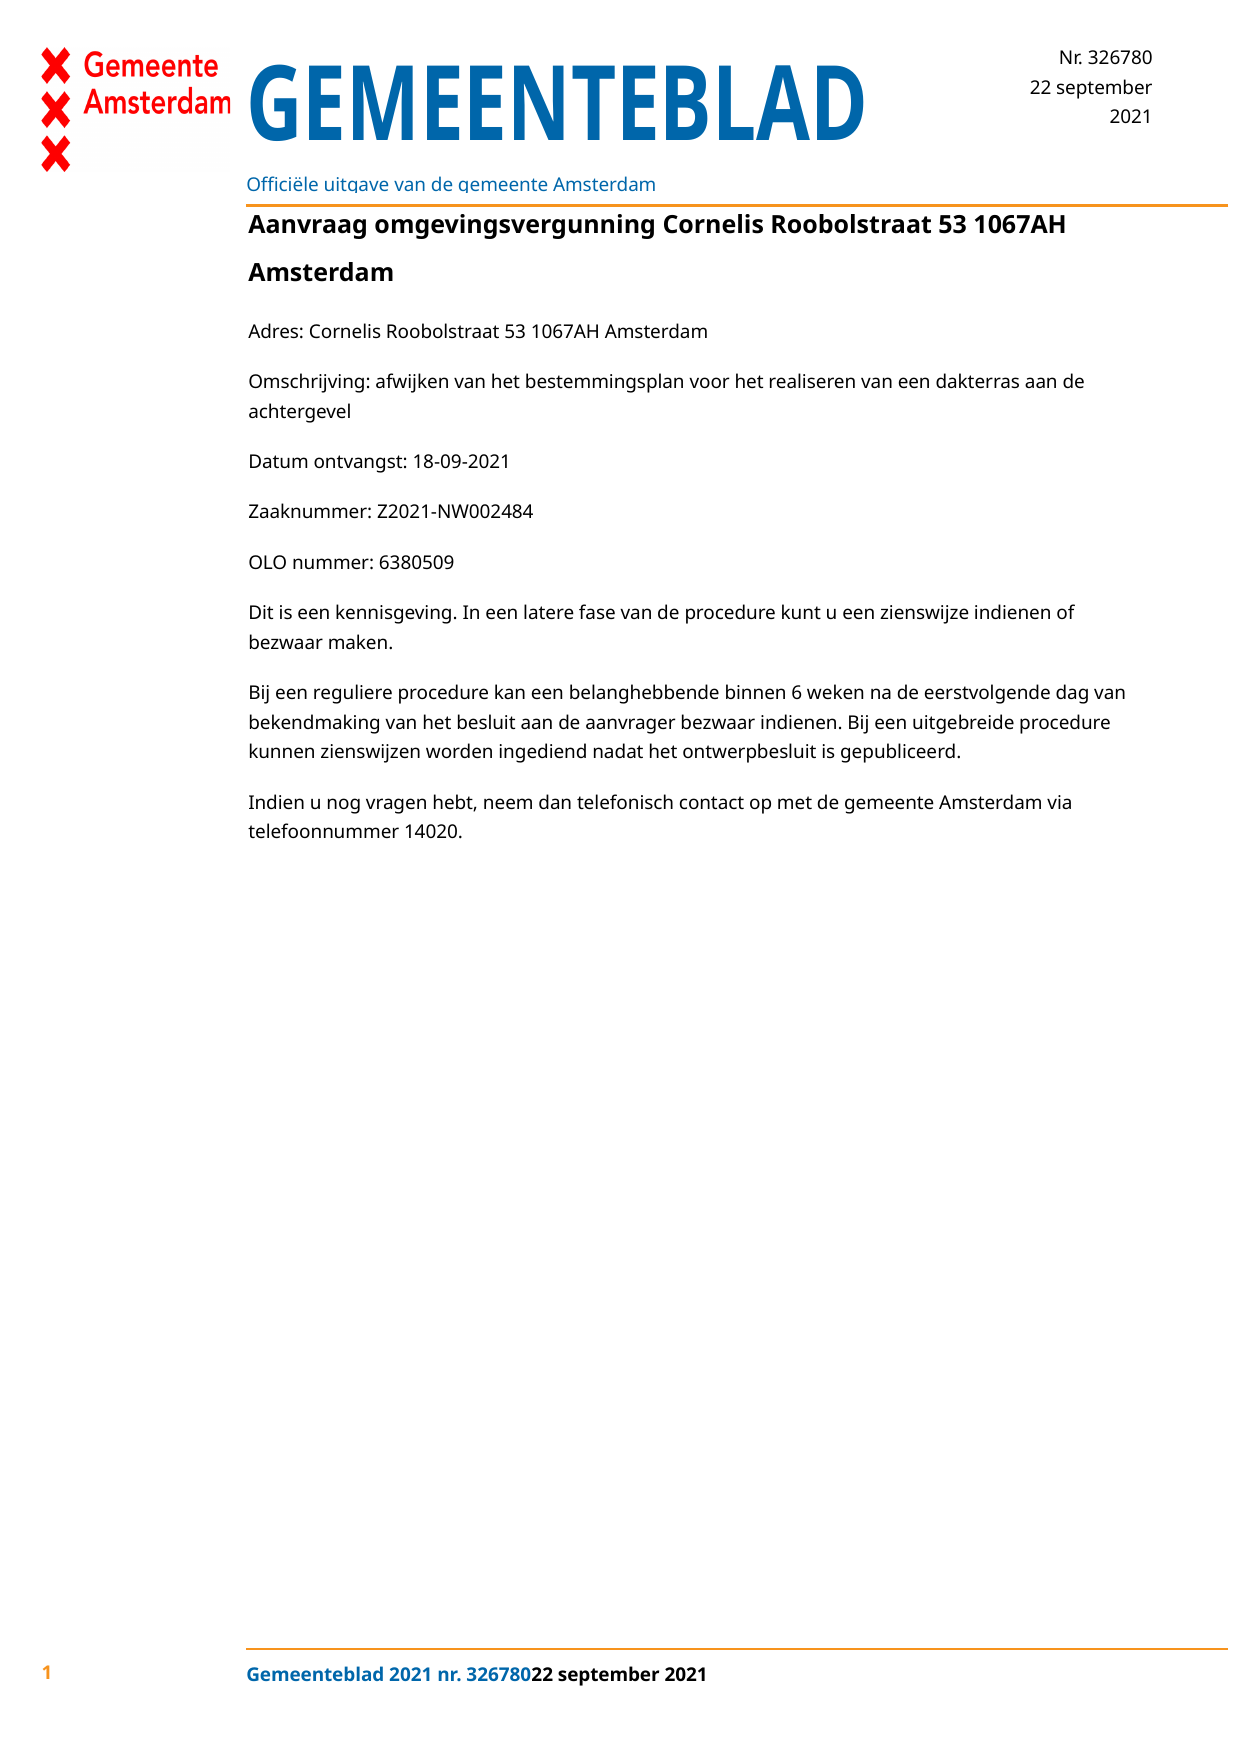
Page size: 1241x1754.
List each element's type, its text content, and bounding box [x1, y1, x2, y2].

picture [41, 47, 231, 172]
text Bij een reguliere procedure kan een belanghebbende binnen 6 weken na de eerstvolgende dag van bekendmaking van het besluit aan de aanvrager bezwaar indienen. Bij een uitgebreide procedure kunnen zienswijzen worden ingediend nadat het ontwerpbesluit is gepubliceerd. [248, 679, 1152, 764]
text Dit is een kennisgeving. In een latere fase van de procedure kunt u een zienswijze indienen of bezwaar maken. [248, 599, 1152, 655]
text Zaaknummer: Z2021-NW002484 [248, 499, 1152, 524]
text Omschrijving: afwijken van het bestemmingsplan voor het realiseren van een dakterras aan de achtergevel [248, 368, 1152, 424]
text Adres: Cornelis Roobolstraat 53 1067AH Amsterdam [248, 318, 1152, 344]
text Datum ontvangst: 18-09-2021 [248, 448, 1152, 474]
text Indien u nog vragen hebt, neem dan telefonisch contact op met de gemeente Amsterdam via telefoonnummer 14020. [248, 789, 1152, 844]
text OLO nummer: 6380509 [248, 549, 1152, 575]
text Aanvraag omgevingsvergunning Cornelis Roobolstraat 53 1067AH Amsterdam [248, 207, 1152, 288]
